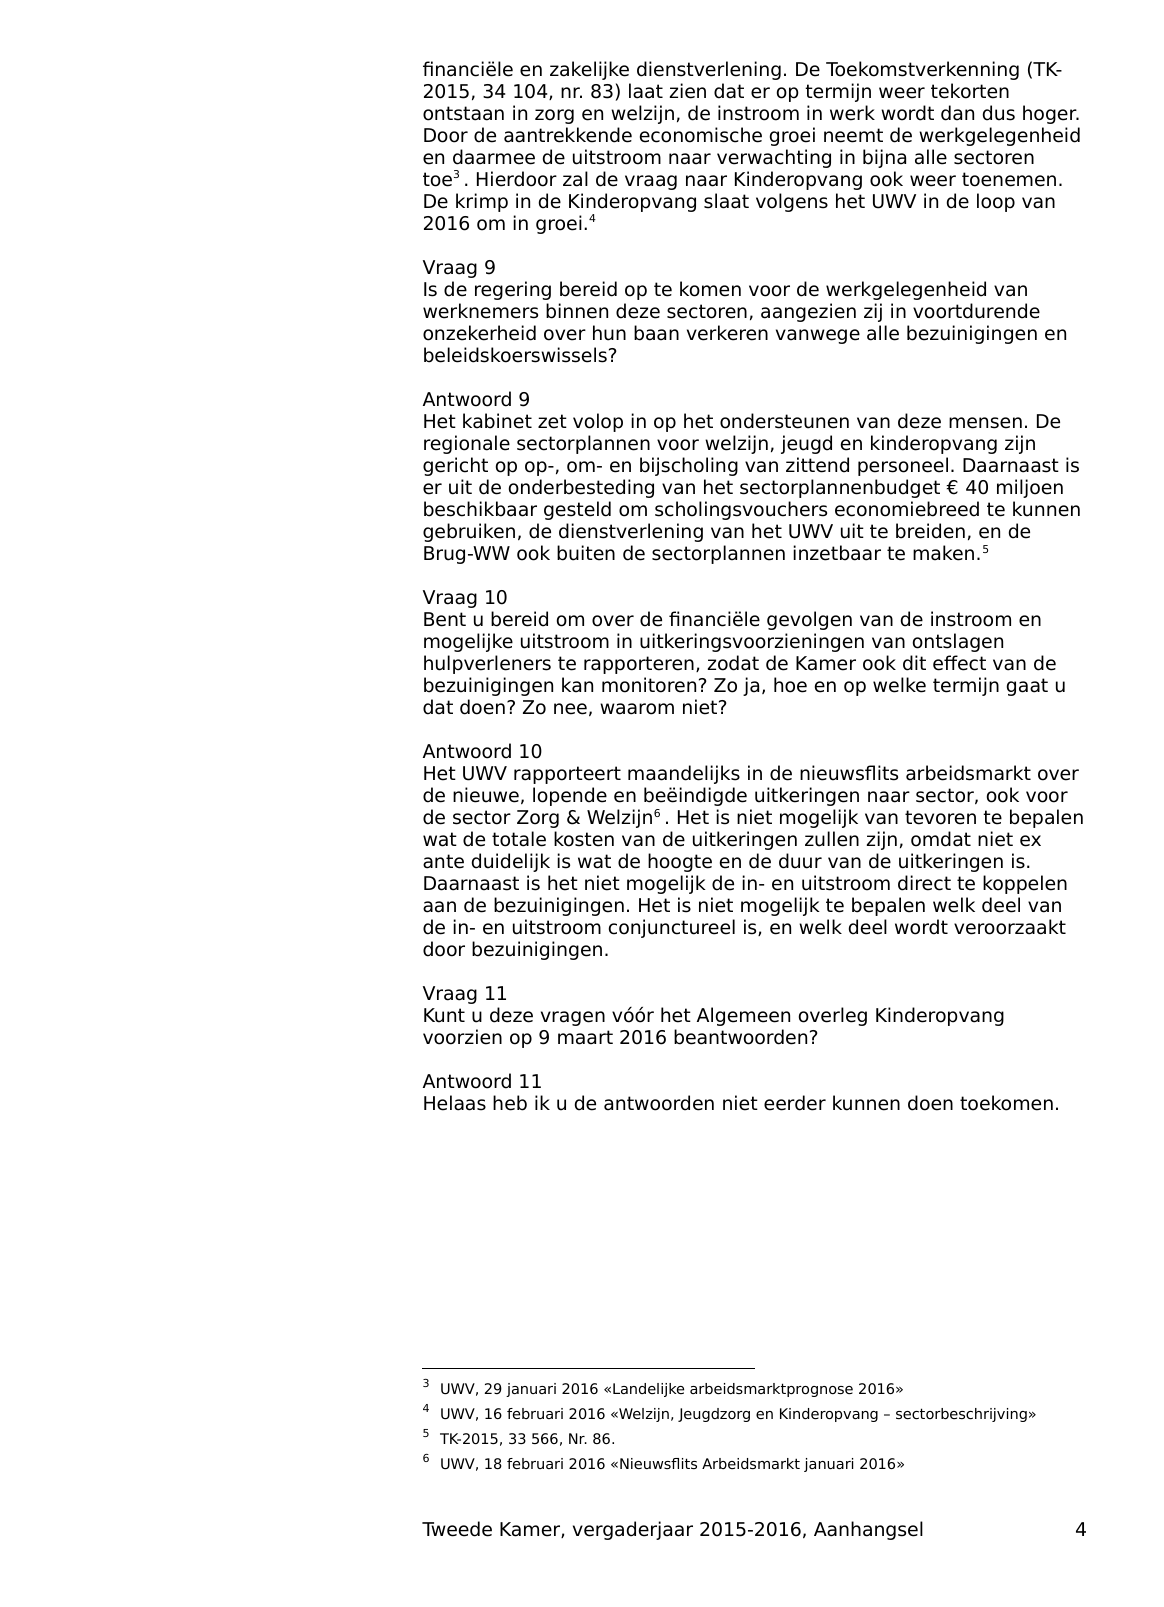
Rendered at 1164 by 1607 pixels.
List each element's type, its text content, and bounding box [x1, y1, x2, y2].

text Is de regering bereid op te komen voor de werkgelegenheid van werknemers binnen deze sectoren, aangezien zij in voortdurende onzekerheid over hun baan verkeren vanwege alle bezuinigingen en beleidskoerswissels? [422, 279, 1087, 367]
text Antwoord 10 [422, 741, 1087, 763]
text Vraag 10 [422, 587, 1087, 609]
text financiële en zakelijke dienstverlening. De Toekomstverkenning (TK-2015, 34 104, nr. 83) laat zien dat er op termijn weer tekorten ontstaan in zorg en welzijn, de instroom in werk wordt dan dus hoger. Door de aantrekkende economische groei neemt de werkgelegenheid en daarmee de uitstroom naar verwachting in bijna alle sectoren toe. Hierdoor zal de vraag naar Kinderopvang ook weer toenemen. De krimp in de Kinderopvang slaat volgens het UWV in de loop van 2016 om in groei. [422, 59, 1087, 235]
text Antwoord 11 [422, 1071, 1087, 1093]
text Antwoord 9 [422, 389, 1087, 411]
text Het kabinet zet volop in op het ondersteunen van deze mensen. De regionale sectorplannen voor welzijn, jeugd en kinderopvang zijn gericht op op-, om- en bijscholing van zittend personeel. Daarnaast is er uit de onderbesteding van het sectorplannenbudget € 40 miljoen beschikbaar gesteld om scholingsvouchers economiebreed te kunnen gebruiken, de dienstverlening van het UWV uit te breiden, en de Brug-WW ook buiten de sectorplannen inzetbaar te maken. [422, 411, 1087, 565]
text Helaas heb ik u de antwoorden niet eerder kunnen doen toekomen. [422, 1093, 1087, 1115]
text Kunt u deze vragen vóór het Algemeen overleg Kinderopvang voorzien op 9 maart 2016 beantwoorden? [422, 1005, 1087, 1049]
text Vraag 11 [422, 983, 1087, 1005]
text TK-2015, 33 566, Nr. 86. [422, 1427, 1087, 1449]
text Het UWV rapporteert maandelijks in de nieuwsflits arbeidsmarkt over de nieuwe, lopende en beëindigde uitkeringen naar sector, ook voor de sector Zorg & Welzijn. Het is niet mogelijk van tevoren te bepalen wat de totale kosten van de uitkeringen zullen zijn, omdat niet ex ante duidelijk is wat de hoogte en de duur van de uitkeringen is. Daarnaast is het niet mogelijk de in- en uitstroom direct te koppelen aan de bezuinigingen. Het is niet mogelijk te bepalen welk deel van de in- en uitstroom conjunctureel is, en welk deel wordt veroorzaakt door bezuinigingen. [422, 763, 1087, 961]
text UWV, 18 februari 2016 «Nieuwsflits Arbeidsmarkt januari 2016» [422, 1452, 1087, 1474]
text UWV, 29 januari 2016 «Landelijke arbeidsmarktprognose 2016» [422, 1377, 1087, 1399]
text Vraag 9 [422, 257, 1087, 279]
text Bent u bereid om over de financiële gevolgen van de instroom en mogelijke uitstroom in uitkeringsvoorzieningen van ontslagen hulpverleners te rapporteren, zodat de Kamer ook dit effect van de bezuinigingen kan monitoren? Zo ja, hoe en op welke termijn gaat u dat doen? Zo nee, waarom niet? [422, 609, 1087, 719]
text UWV, 16 februari 2016 «Welzijn, Jeugdzorg en Kinderopvang – sectorbeschrijving» [422, 1402, 1087, 1424]
